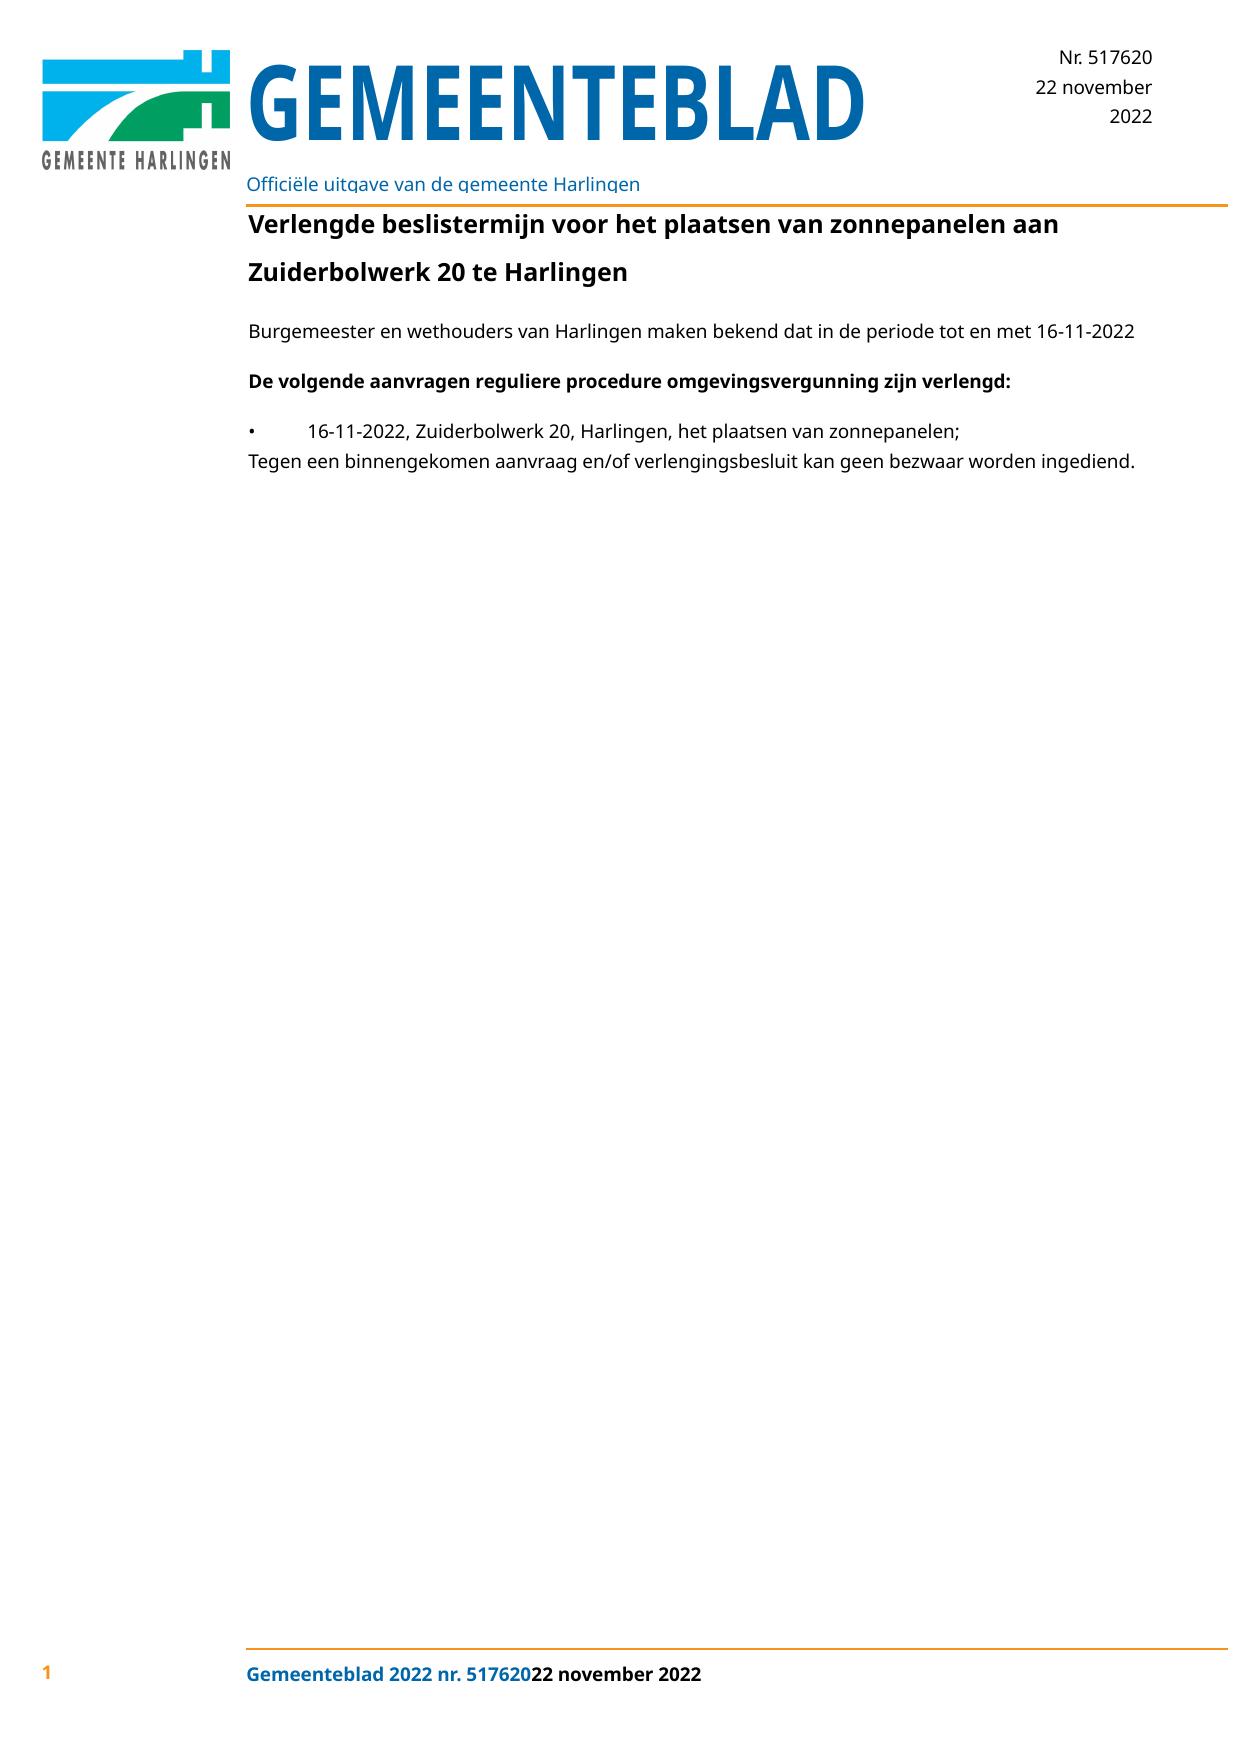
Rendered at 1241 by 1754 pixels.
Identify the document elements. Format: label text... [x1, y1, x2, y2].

text Tegen een binnengekomen aanvraag en/of verlengingsbesluit kan geen bezwaar worden ingediend. [248, 448, 1152, 474]
picture [41, 47, 231, 172]
text Burgemeester en wethouders van Harlingen maken bekend dat in de periode tot en met 16-11-2022 [248, 318, 1152, 344]
text De volgende aanvragen reguliere procedure omgevingsvergunning zijn verlengd: [248, 368, 1152, 394]
list 16-11-2022, Zuiderbolwerk 20, Harlingen, het plaatsen van zonnepanelen; [248, 419, 1152, 444]
text Verlengde beslistermijn voor het plaatsen van zonnepanelen aan Zuiderbolwerk 20 te Harlingen [248, 207, 1152, 288]
